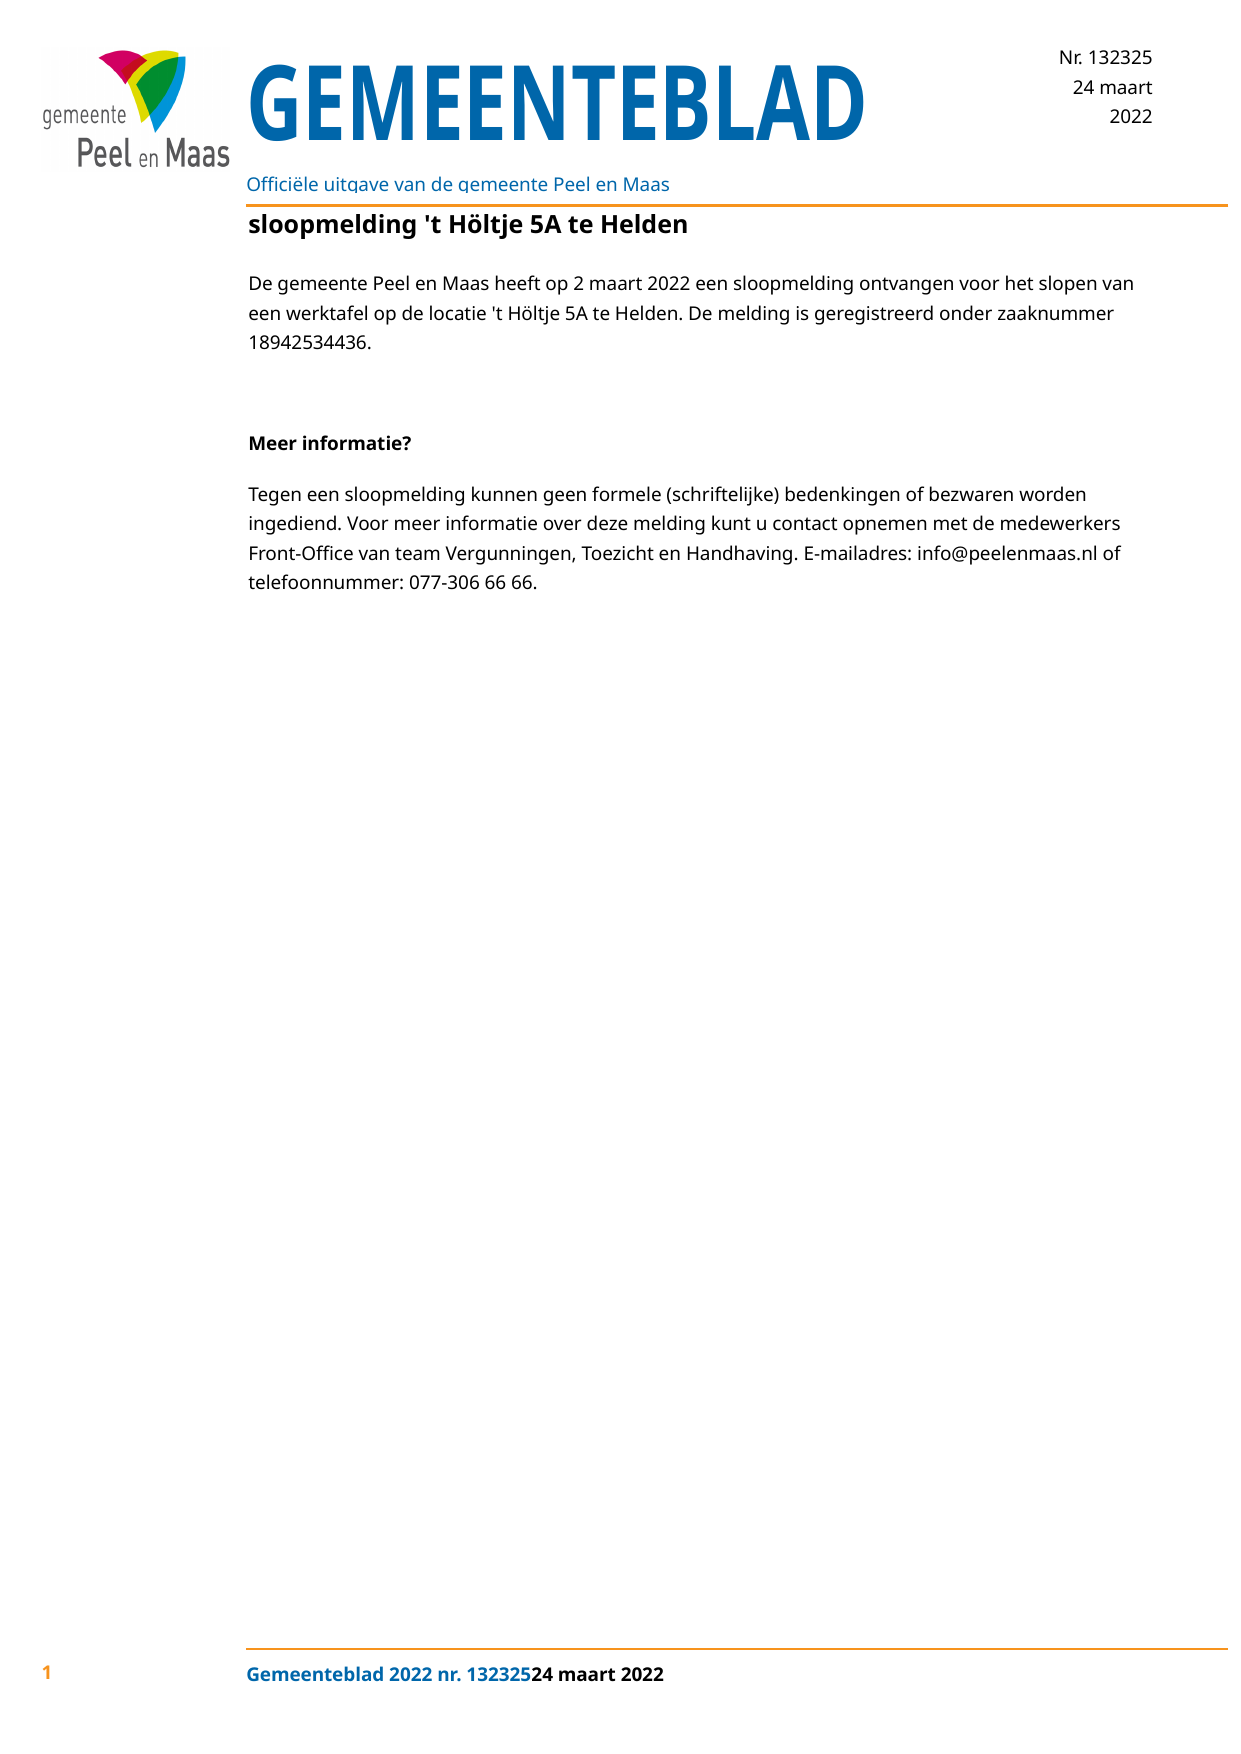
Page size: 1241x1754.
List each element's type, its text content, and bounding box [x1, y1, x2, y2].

text Tegen een sloopmelding kunnen geen formele (schriftelijke) bedenkingen of bezwaren worden ingediend. Voor meer informatie over deze melding kunt u contact opnemen met de medewerkers Front-Office van team Vergunningen, Toezicht en Handhaving. E-mailadres: info@peelenmaas.nl of telefoonnummer: 077-306 66 66. [248, 481, 1152, 595]
picture [41, 47, 231, 172]
text Meer informatie? [248, 430, 1152, 456]
text De gemeente Peel en Maas heeft op 2 maart 2022 een sloopmelding ontvangen voor het slopen van een werktafel op de locatie 't Höltje 5A te Helden. De melding is geregistreerd onder zaaknummer 18942534436. [248, 270, 1152, 355]
text sloopmelding 't Höltje 5A te Helden [248, 207, 1152, 241]
